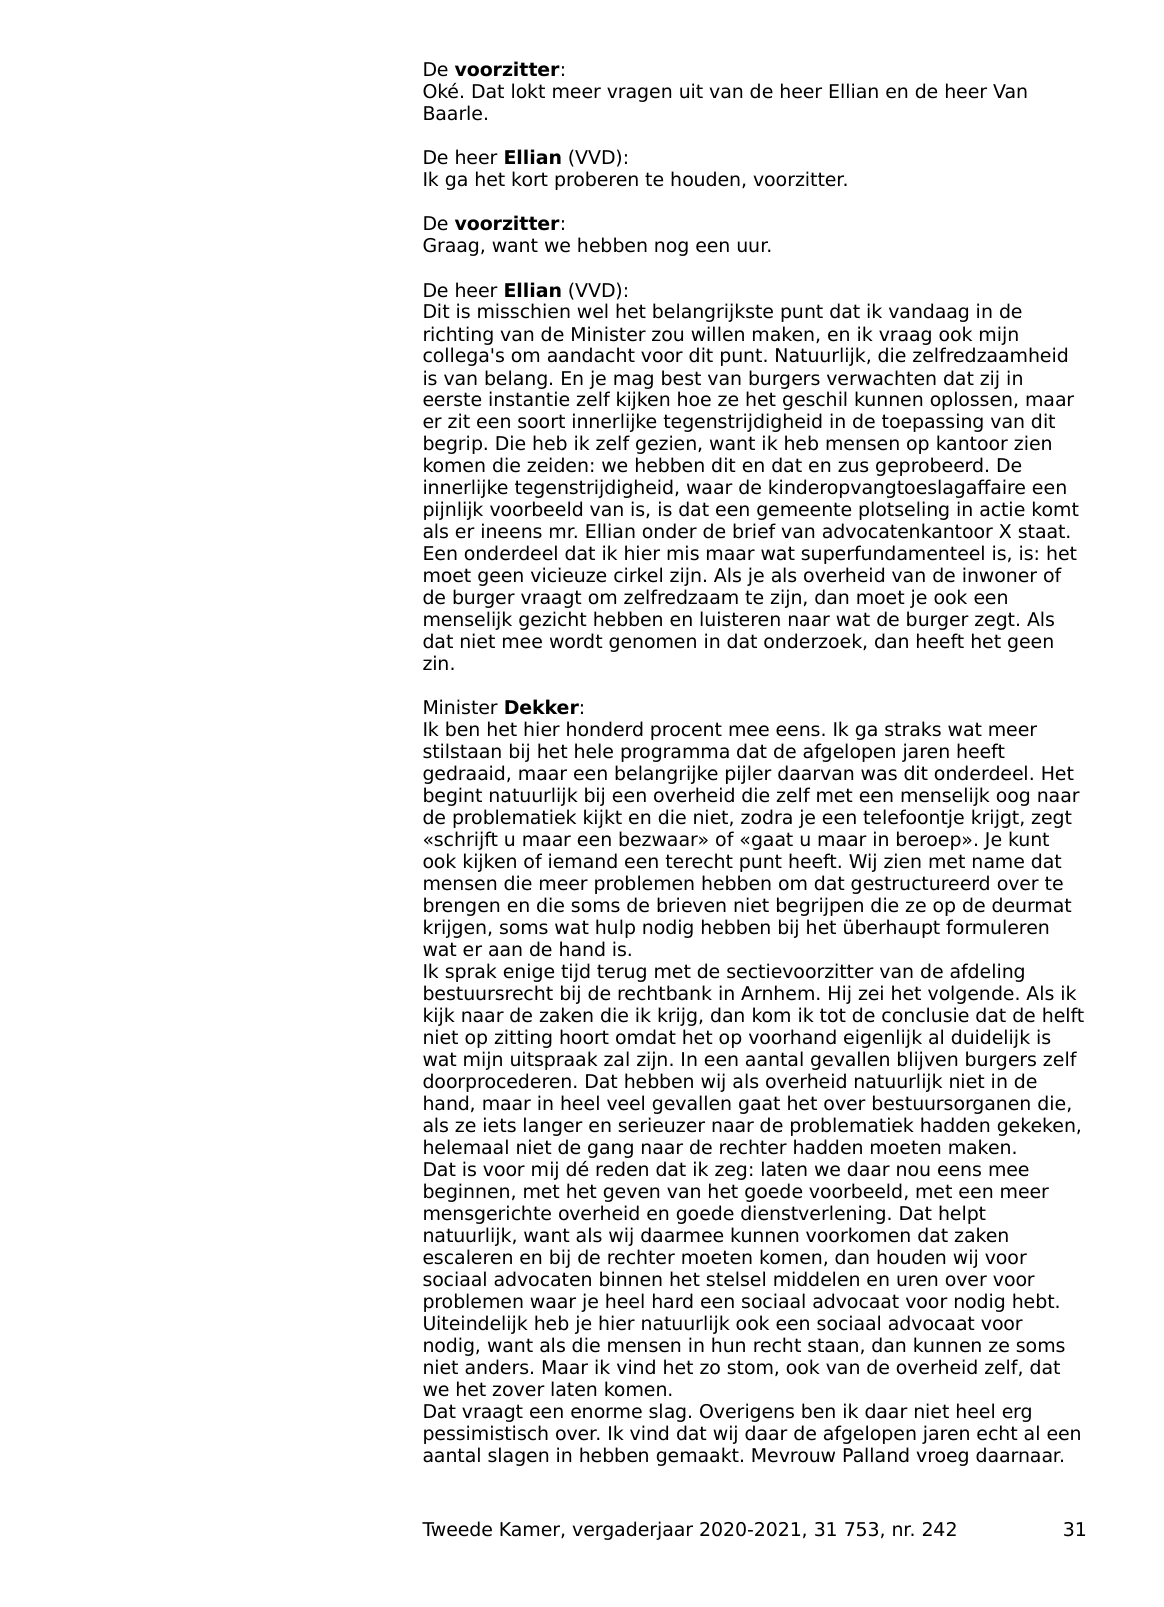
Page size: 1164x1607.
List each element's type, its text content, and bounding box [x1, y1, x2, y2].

text Ik sprak enige tijd terug met de sectievoorzitter van de afdeling bestuursrecht bij de rechtbank in Arnhem. Hij zei het volgende. Als ik kijk naar de zaken die ik krijg, dan kom ik tot de conclusie dat de helft niet op zitting hoort omdat het op voorhand eigenlijk al duidelijk is wat mijn uitspraak zal zijn. In een aantal gevallen blijven burgers zelf doorprocederen. Dat hebben wij als overheid natuurlijk niet in de hand, maar in heel veel gevallen gaat het over bestuursorganen die, als ze iets langer en serieuzer naar de problematiek hadden gekeken, helemaal niet de gang naar de rechter hadden moeten maken. [422, 961, 1087, 1159]
text De heer Ellian (VVD): [422, 147, 1087, 169]
text Ik ga het kort proberen te houden, voorzitter. [422, 169, 1087, 191]
text De heer Ellian (VVD): [422, 279, 1087, 301]
text Dat vraagt een enorme slag. Overigens ben ik daar niet heel erg pessimistisch over. Ik vind dat wij daar de afgelopen jaren echt al een aantal slagen in hebben gemaakt. Mevrouw Palland vroeg daarnaar. [422, 1401, 1087, 1467]
text Oké. Dat lokt meer vragen uit van de heer Ellian en de heer Van Baarle. [422, 81, 1087, 125]
text Minister Dekker: [422, 697, 1087, 719]
text De voorzitter: [422, 59, 1087, 81]
text Dit is misschien wel het belangrijkste punt dat ik vandaag in de richting van de Minister zou willen maken, en ik vraag ook mijn collega's om aandacht voor dit punt. Natuurlijk, die zelfredzaamheid is van belang. En je mag best van burgers verwachten dat zij in eerste instantie zelf kijken hoe ze het geschil kunnen oplossen, maar er zit een soort innerlijke tegenstrijdigheid in de toepassing van dit begrip. Die heb ik zelf gezien, want ik heb mensen op kantoor zien komen die zeiden: we hebben dit en dat en zus geprobeerd. De innerlijke tegenstrijdigheid, waar de kinderopvangtoeslagaffaire een pijnlijk voorbeeld van is, is dat een gemeente plotseling in actie komt als er ineens mr. Ellian onder de brief van advocatenkantoor X staat. Een onderdeel dat ik hier mis maar wat superfundamenteel is, is: het moet geen vicieuze cirkel zijn. Als je als overheid van de inwoner of de burger vraagt om zelfredzaam te zijn, dan moet je ook een menselijk gezicht hebben en luisteren naar wat de burger zegt. Als dat niet mee wordt genomen in dat onderzoek, dan heeft het geen zin. [422, 301, 1087, 675]
text Dat is voor mij dé reden dat ik zeg: laten we daar nou eens mee beginnen, met het geven van het goede voorbeeld, met een meer mensgerichte overheid en goede dienstverlening. Dat helpt natuurlijk, want als wij daarmee kunnen voorkomen dat zaken escaleren en bij de rechter moeten komen, dan houden wij voor sociaal advocaten binnen het stelsel middelen en uren over voor problemen waar je heel hard een sociaal advocaat voor nodig hebt. Uiteindelijk heb je hier natuurlijk ook een sociaal advocaat voor nodig, want als die mensen in hun recht staan, dan kunnen ze soms niet anders. Maar ik vind het zo stom, ook van de overheid zelf, dat we het zover laten komen. [422, 1159, 1087, 1401]
text Ik ben het hier honderd procent mee eens. Ik ga straks wat meer stilstaan bij het hele programma dat de afgelopen jaren heeft gedraaid, maar een belangrijke pijler daarvan was dit onderdeel. Het begint natuurlijk bij een overheid die zelf met een menselijk oog naar de problematiek kijkt en die niet, zodra je een telefoontje krijgt, zegt «schrijft u maar een bezwaar» of «gaat u maar in beroep». Je kunt ook kijken of iemand een terecht punt heeft. Wij zien met name dat mensen die meer problemen hebben om dat gestructureerd over te brengen en die soms de brieven niet begrijpen die ze op de deurmat krijgen, soms wat hulp nodig hebben bij het überhaupt formuleren wat er aan de hand is. [422, 719, 1087, 961]
text Graag, want we hebben nog een uur. [422, 235, 1087, 257]
text De voorzitter: [422, 213, 1087, 235]
